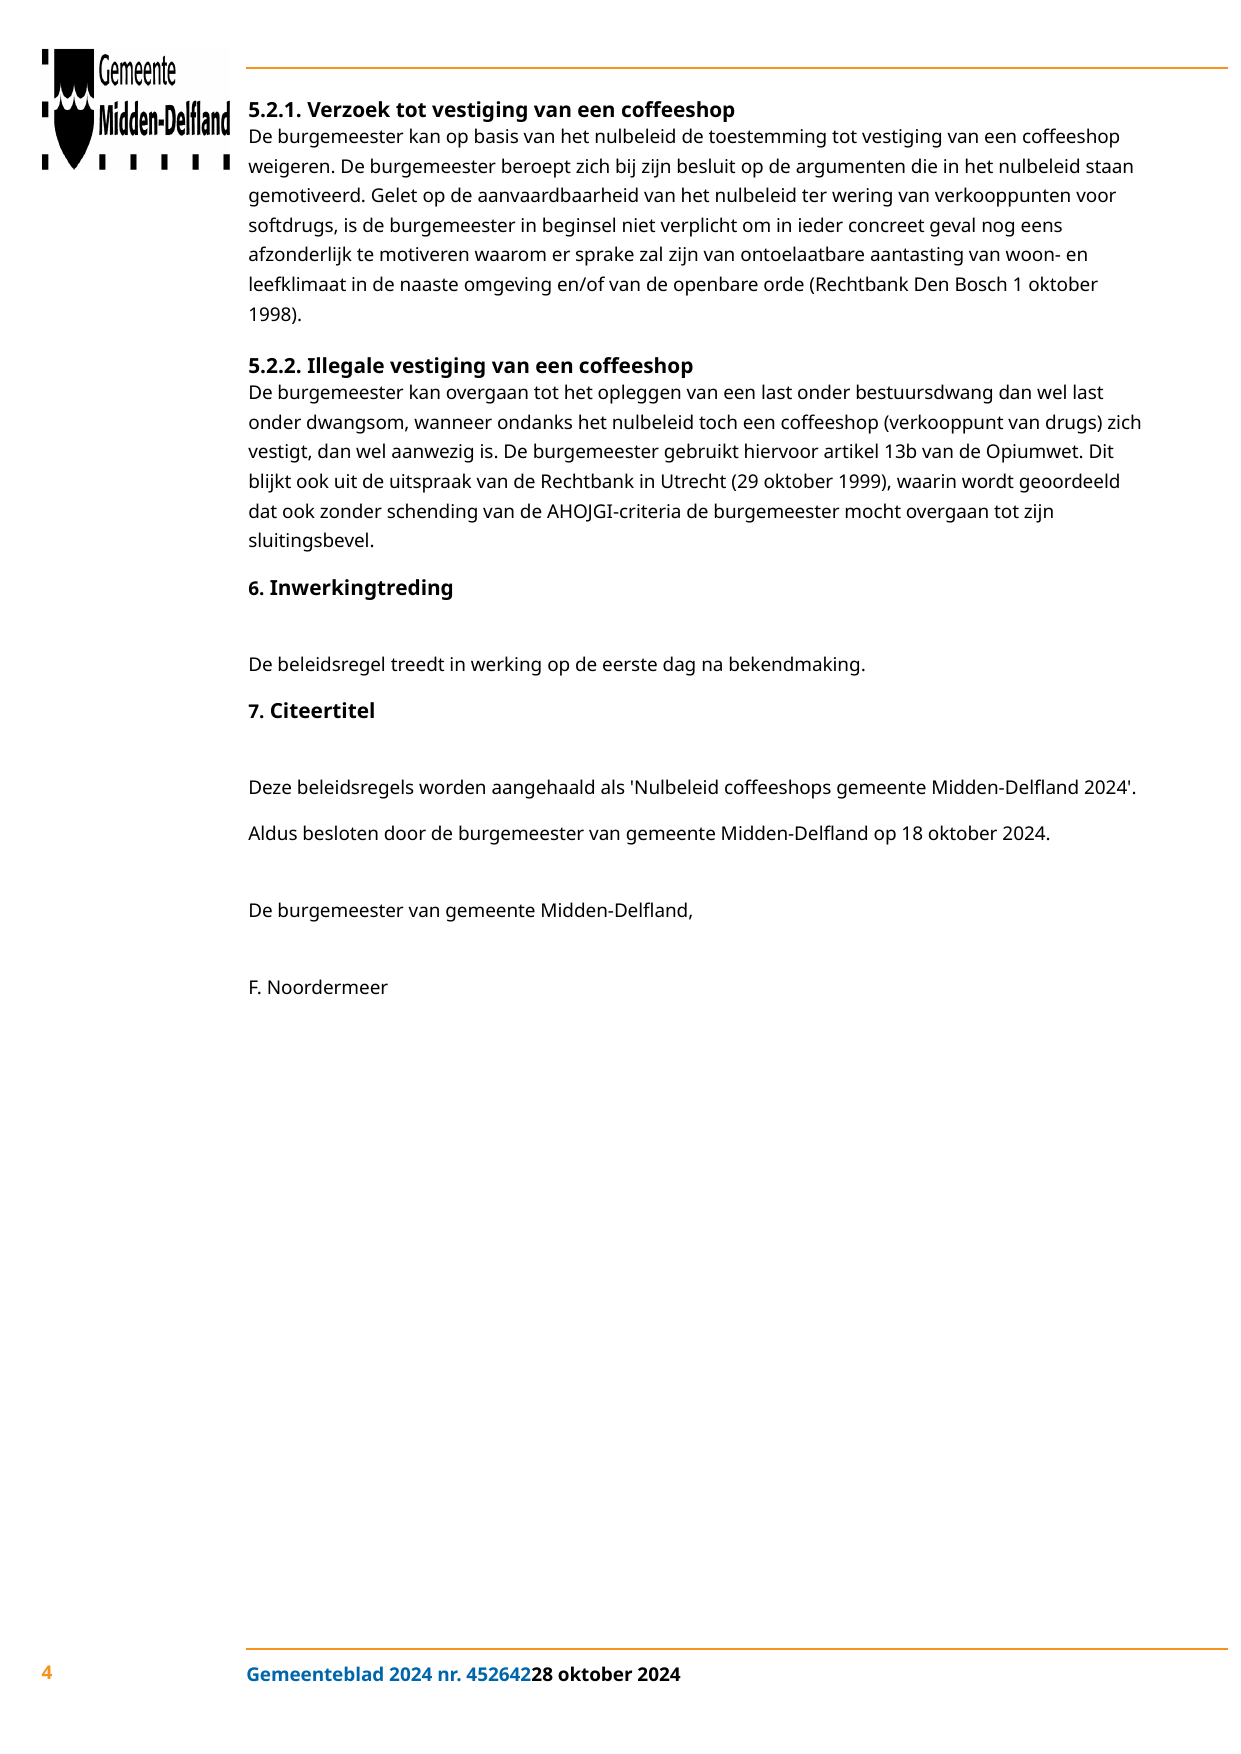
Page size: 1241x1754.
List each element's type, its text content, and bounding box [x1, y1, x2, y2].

picture [41, 47, 231, 172]
text De beleidsregel treedt in werking op de eerste dag na bekendmaking. [248, 651, 1152, 677]
text 6. Inwerkingtreding [248, 573, 1152, 602]
text 7. Citeertitel [248, 696, 1152, 725]
text F. Noordermeer [248, 974, 1152, 1000]
text Aldus besloten door de burgemeester van gemeente Midden-Delfland op 18 oktober 2024. [248, 820, 1152, 846]
text De burgemeester kan overgaan tot het opleggen van een last onder bestuursdwang dan wel last onder dwangsom, wanneer ondanks het nulbeleid toch een coffeeshop (verkooppunt van drugs) zich vestigt, dan wel aanwezig is. De burgemeester gebruikt hiervoor artikel 13b van de Opiumwet. Dit blijkt ook uit de uitspraak van de Rechtbank in Utrecht (29 oktober 1999), waarin wordt geoordeeld dat ook zonder schending van de AHOJGI-criteria de burgemeester mocht overgaan tot zijn sluitingsbevel. [248, 379, 1152, 553]
text 5.2.1. Verzoek tot vestiging van een coffeeshop [248, 95, 1152, 123]
text 5.2.2. Illegale vestiging van een coffeeshop [248, 351, 1152, 379]
text De burgemeester van gemeente Midden-Delfland, [248, 897, 1152, 923]
text Deze beleidsregels worden aangehaald als 'Nulbeleid coffeeshops gemeente Midden-Delfland 2024'. [248, 774, 1152, 800]
text De burgemeester kan op basis van het nulbeleid de toestemming tot vestiging van een coffeeshop weigeren. De burgemeester beroept zich bij zijn besluit op de argumenten die in het nulbeleid staan gemotiveerd. Gelet op de aanvaardbaarheid van het nulbeleid ter wering van verkooppunten voor softdrugs, is de burgemeester in beginsel niet verplicht om in ieder concreet geval nog eens afzonderlijk te motiveren waarom er sprake zal zijn van ontoelaatbare aantasting van woon- en leefklimaat in de naaste omgeving en/of van de openbare orde (Rechtbank Den Bosch 1 oktober 1998). [248, 123, 1152, 326]
